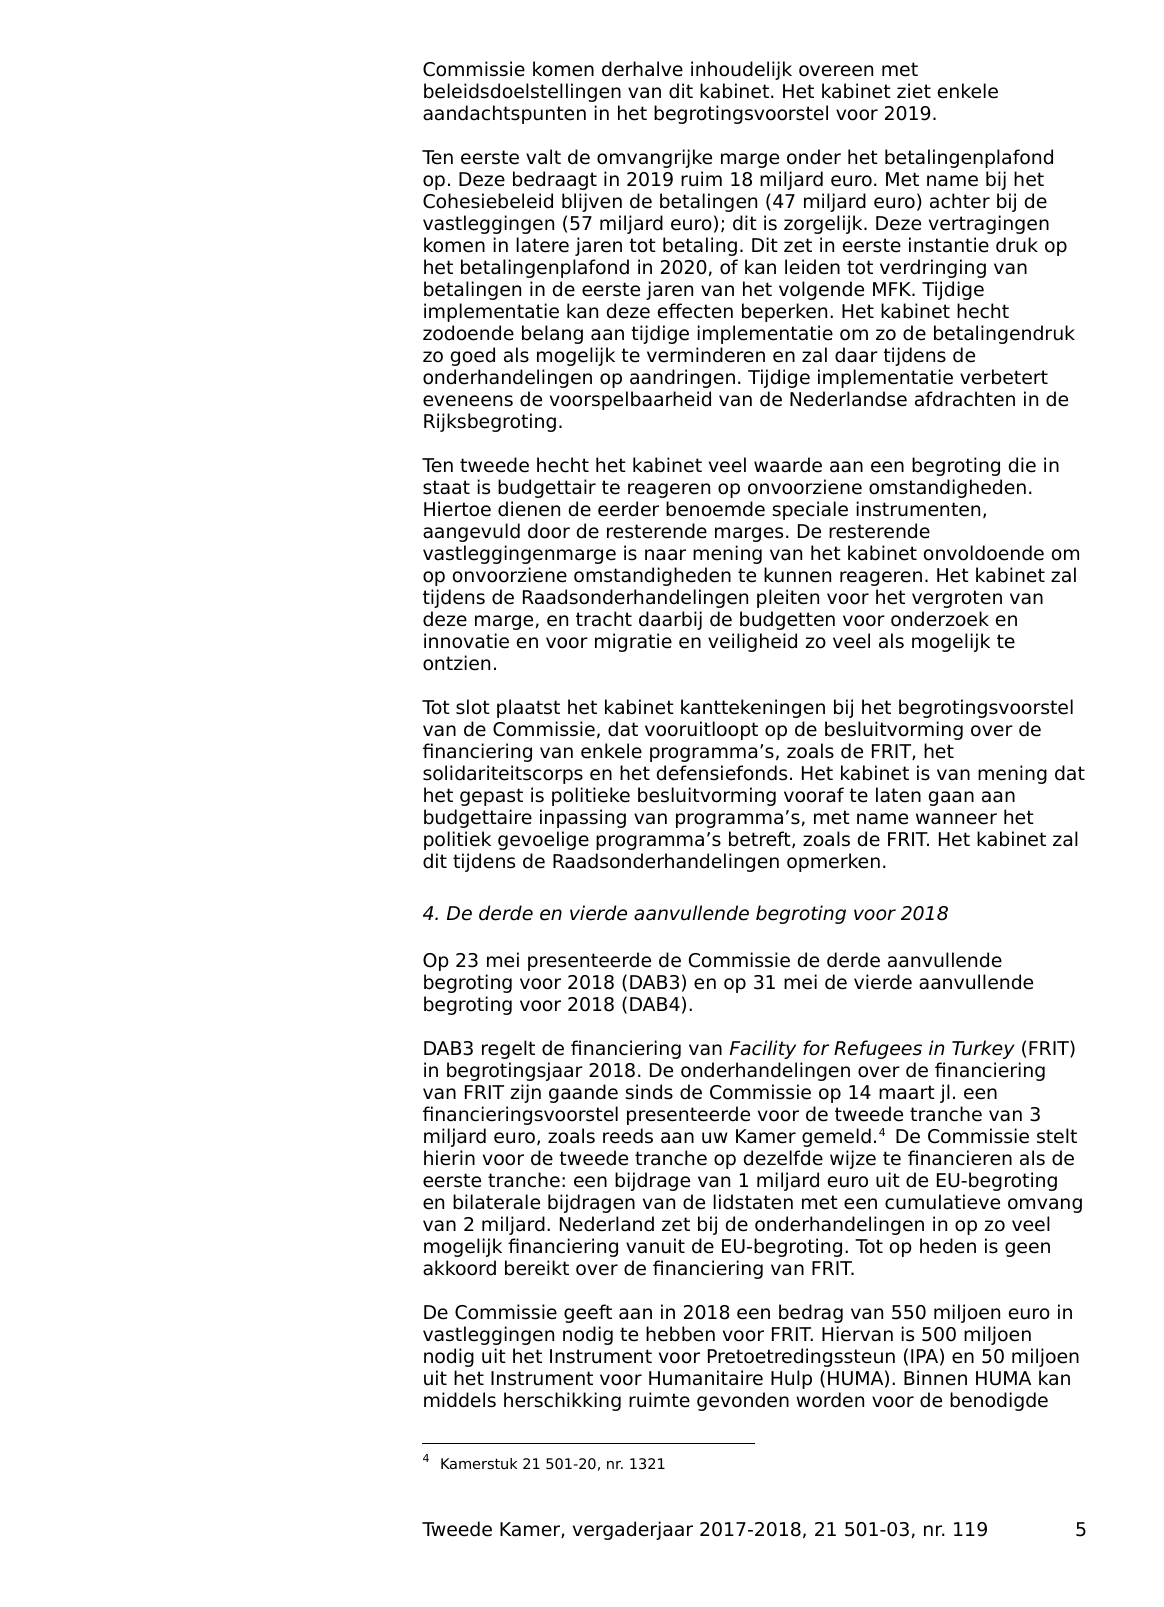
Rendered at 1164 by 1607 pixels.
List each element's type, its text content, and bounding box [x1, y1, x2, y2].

text Ten eerste valt de omvangrijke marge onder het betalingenplafond op. Deze bedraagt in 2019 ruim 18 miljard euro. Met name bij het Cohesiebeleid blijven de betalingen (47 miljard euro) achter bij de vastleggingen (57 miljard euro); dit is zorgelijk. Deze vertragingen komen in latere jaren tot betaling. Dit zet in eerste instantie druk op het betalingenplafond in 2020, of kan leiden tot verdringing van betalingen in de eerste jaren van het volgende MFK. Tijdige implementatie kan deze effecten beperken. Het kabinet hecht zodoende belang aan tijdige implementatie om zo de betalingendruk zo goed als mogelijk te verminderen en zal daar tijdens de onderhandelingen op aandringen. Tijdige implementatie verbetert eveneens de voorspelbaarheid van de Nederlandse afdrachten in de Rijksbegroting. [422, 147, 1087, 433]
text Op 23 mei presenteerde de Commissie de derde aanvullende begroting voor 2018 (DAB3) en op 31 mei de vierde aanvullende begroting voor 2018 (DAB4). [422, 950, 1087, 1016]
subtitle 4. De derde en vierde aanvullende begroting voor 2018 [422, 903, 1087, 925]
text Kamerstuk 21 501-20, nr. 1321 [422, 1452, 1087, 1474]
text Tot slot plaatst het kabinet kanttekeningen bij het begrotingsvoorstel van de Commissie, dat vooruitloopt op de besluitvorming over de financiering van enkele programma’s, zoals de FRIT, het solidariteitscorps en het defensiefonds. Het kabinet is van mening dat het gepast is politieke besluitvorming vooraf te laten gaan aan budgettaire inpassing van programma’s, met name wanneer het politiek gevoelige programma’s betreft, zoals de FRIT. Het kabinet zal dit tijdens de Raadsonderhandelingen opmerken. [422, 697, 1087, 873]
text Commissie komen derhalve inhoudelijk overeen met beleidsdoelstellingen van dit kabinet. Het kabinet ziet enkele aandachtspunten in het begrotingsvoorstel voor 2019. [422, 59, 1087, 125]
text DAB3 regelt de financiering van Facility for Refugees in Turkey (FRIT) in begrotingsjaar 2018. De onderhandelingen over de financiering van FRIT zijn gaande sinds de Commissie op 14 maart jl. een financieringsvoorstel presenteerde voor de tweede tranche van 3 miljard euro, zoals reeds aan uw Kamer gemeld. De Commissie stelt hierin voor de tweede tranche op dezelfde wijze te financieren als de eerste tranche: een bijdrage van 1 miljard euro uit de EU-begroting en bilaterale bijdragen van de lidstaten met een cumulatieve omvang van 2 miljard. Nederland zet bij de onderhandelingen in op zo veel mogelijk financiering vanuit de EU-begroting. Tot op heden is geen akkoord bereikt over de financiering van FRIT. [422, 1038, 1087, 1280]
text De Commissie geeft aan in 2018 een bedrag van 550 miljoen euro in vastleggingen nodig te hebben voor FRIT. Hiervan is 500 miljoen nodig uit het Instrument voor Pretoetredingssteun (IPA) en 50 miljoen uit het Instrument voor Humanitaire Hulp (HUMA). Binnen HUMA kan middels herschikking ruimte gevonden worden voor de benodigde [422, 1302, 1087, 1412]
text Ten tweede hecht het kabinet veel waarde aan een begroting die in staat is budgettair te reageren op onvoorziene omstandigheden. Hiertoe dienen de eerder benoemde speciale instrumenten, aangevuld door de resterende marges. De resterende vastleggingenmarge is naar mening van het kabinet onvoldoende om op onvoorziene omstandigheden te kunnen reageren. Het kabinet zal tijdens de Raadsonderhandelingen pleiten voor het vergroten van deze marge, en tracht daarbij de budgetten voor onderzoek en innovatie en voor migratie en veiligheid zo veel als mogelijk te ontzien. [422, 455, 1087, 675]
